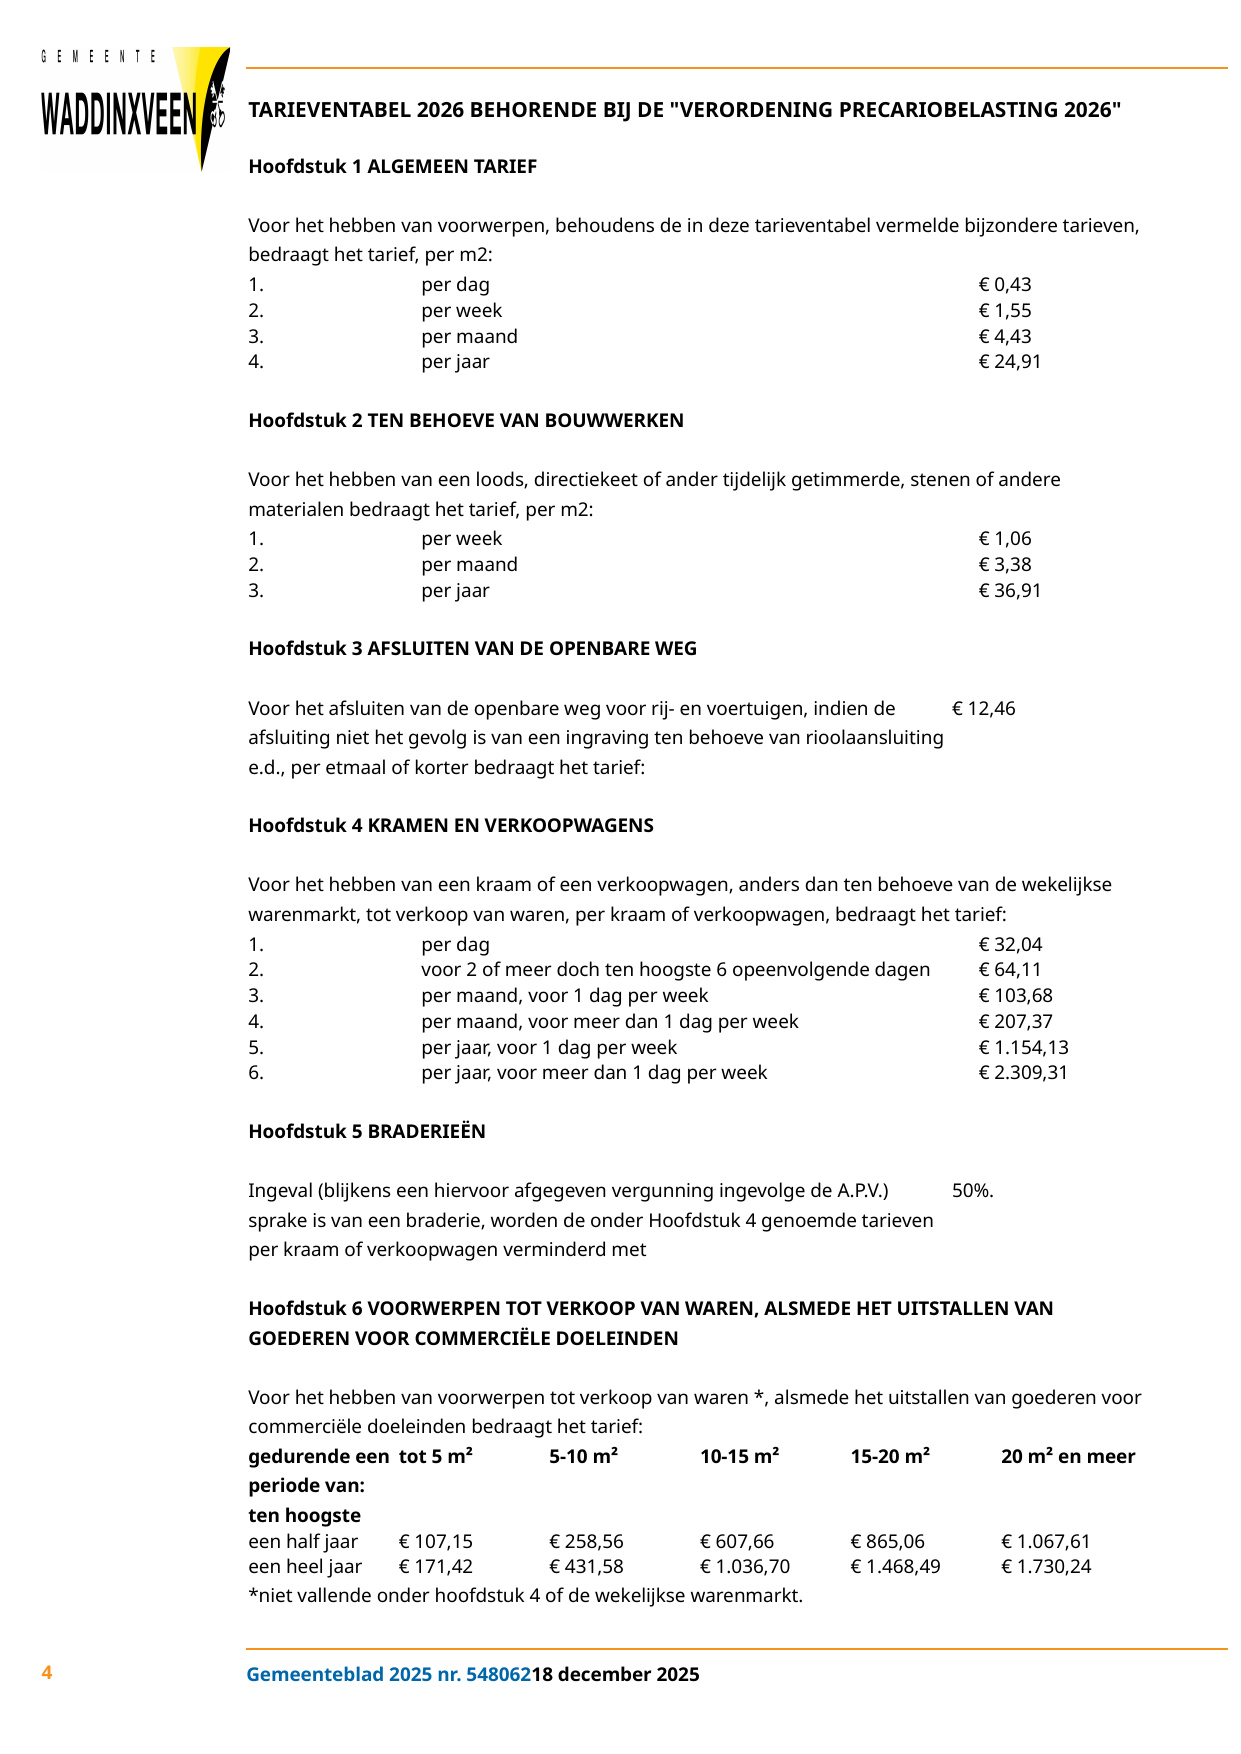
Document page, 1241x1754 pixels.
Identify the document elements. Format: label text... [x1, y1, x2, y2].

text Hoofdstuk 5 BRADERIEËN [248, 1118, 1152, 1144]
table_cell 4. [248, 349, 421, 374]
table_cell per maand, voor 1 dag per week [421, 983, 978, 1008]
table_cell € 1.468,49 [850, 1554, 1001, 1579]
text TARIEVENTABEL 2026 BEHORENDE BIJ DE "VERORDENING PRECARIOBELASTING 2026" [248, 95, 1152, 123]
table_header € 32,04 [979, 931, 1152, 957]
table_cell 4. [248, 1008, 421, 1034]
table_cell € 2.309,31 [979, 1060, 1152, 1085]
table_cell per jaar [421, 577, 978, 603]
table_cell 3. [248, 323, 421, 348]
table_cell € 1.154,13 [979, 1034, 1152, 1059]
table_header 1. [248, 526, 421, 551]
table_header per dag [421, 271, 978, 297]
text Voor het hebben van voorwerpen, behoudens de in deze tarieventabel vermelde bijzondere tarieven, bedraagt het tarief, per m2: [248, 212, 1152, 267]
table_header 1. [248, 931, 421, 957]
table_cell € 1.067,61 [1001, 1528, 1152, 1554]
table_cell € 207,37 [979, 1008, 1152, 1034]
table_header per dag [421, 931, 978, 957]
table_cell per maand [421, 323, 978, 348]
text Voor het hebben van voorwerpen tot verkoop van waren *, alsmede het uitstallen van goederen voor commerciële doeleinden bedraagt het tarief: [248, 1384, 1152, 1439]
table_cell een heel jaar [248, 1554, 398, 1579]
table_cell € 1.036,70 [700, 1554, 850, 1579]
table_cell 2. [248, 297, 421, 323]
table_cell € 64,11 [979, 957, 1152, 982]
table_header € 1,06 [979, 526, 1152, 551]
table_cell € 103,68 [979, 983, 1152, 1008]
table_header 1. [248, 271, 421, 297]
table_cell € 4,43 [979, 323, 1152, 348]
text Hoofdstuk 1 ALGEMEEN TARIEF [248, 153, 1152, 179]
text Hoofdstuk 6 VOORWERPEN TOT VERKOOP VAN WAREN, ALSMEDE HET UITSTALLEN VAN GOEDEREN VOOR COMMERCIËLE DOELEINDEN [248, 1295, 1152, 1350]
table_cell € 431,58 [549, 1554, 700, 1579]
table_cell € 24,91 [979, 349, 1152, 374]
text Hoofdstuk 4 KRAMEN EN VERKOOPWAGENS [248, 812, 1152, 838]
table_header € 12,46 [952, 695, 1152, 780]
table_cell € 865,06 [850, 1528, 1001, 1554]
table_cell voor 2 of meer doch ten hoogste 6 opeenvolgende dagen [421, 957, 978, 982]
table_cell per jaar [421, 349, 978, 374]
table_cell € 3,38 [979, 551, 1152, 577]
table_cell 5. [248, 1034, 421, 1059]
table_header Voor het afsluiten van de openbare weg voor rij- en voertuigen, indien de afsluiting niet het gevolg is van een ingraving ten behoeve van rioolaansluiting e.d., per etmaal of korter bedraagt het tarief: [248, 695, 952, 780]
text Hoofdstuk 2 TEN BEHOEVE VAN BOUWWERKEN [248, 407, 1152, 433]
table_cell per week [421, 297, 978, 323]
table_header gedurende een periode van: ten hoogste [248, 1443, 398, 1528]
picture [41, 47, 231, 172]
table_cell € 1.730,24 [1001, 1554, 1152, 1579]
table_cell een half jaar [248, 1528, 398, 1554]
table_cell per maand [421, 551, 978, 577]
text Voor het hebben van een kraam of een verkoopwagen, anders dan ten behoeve van de wekelijkse warenmarkt, tot verkoop van waren, per kraam of verkoopwagen, bedraagt het tarief: [248, 872, 1152, 927]
table_header 15-20 m² [850, 1443, 1001, 1528]
table_cell 6. [248, 1060, 421, 1085]
table_header 20 m² en meer [1001, 1443, 1152, 1528]
table_cell 2. [248, 957, 421, 982]
table_header 5-10 m² [549, 1443, 700, 1528]
table_cell per jaar, voor meer dan 1 dag per week [421, 1060, 978, 1085]
table_cell per maand, voor meer dan 1 dag per week [421, 1008, 978, 1034]
text Hoofdstuk 3 AFSLUITEN VAN DE OPENBARE WEG [248, 636, 1152, 661]
table_cell 2. [248, 551, 421, 577]
table_cell € 258,56 [549, 1528, 700, 1554]
table_header 10-15 m² [700, 1443, 850, 1528]
table_header tot 5 m² [399, 1443, 549, 1528]
text *niet vallende onder hoofdstuk 4 of de wekelijkse warenmarkt. [248, 1583, 1152, 1608]
table_header per week [421, 526, 978, 551]
table_cell € 36,91 [979, 577, 1152, 603]
table_cell 3. [248, 577, 421, 603]
table_cell € 171,42 [399, 1554, 549, 1579]
table_header € 0,43 [979, 271, 1152, 297]
table_cell per jaar, voor 1 dag per week [421, 1034, 978, 1059]
text Voor het hebben van een loods, directiekeet of ander tijdelijk getimmerde, stenen of andere materialen bedraagt het tarief, per m2: [248, 466, 1152, 522]
table_header Ingeval (blijkens een hiervoor afgegeven vergunning ingevolge de A.P.V.) sprake is van een braderie, worden de onder Hoofdstuk 4 genoemde tarieven per kraam of verkoopwagen verminderd met [248, 1178, 952, 1262]
table_cell € 607,66 [700, 1528, 850, 1554]
table_cell 3. [248, 983, 421, 1008]
table_header 50%. [952, 1178, 1152, 1262]
table_cell € 107,15 [399, 1528, 549, 1554]
table_cell € 1,55 [979, 297, 1152, 323]
